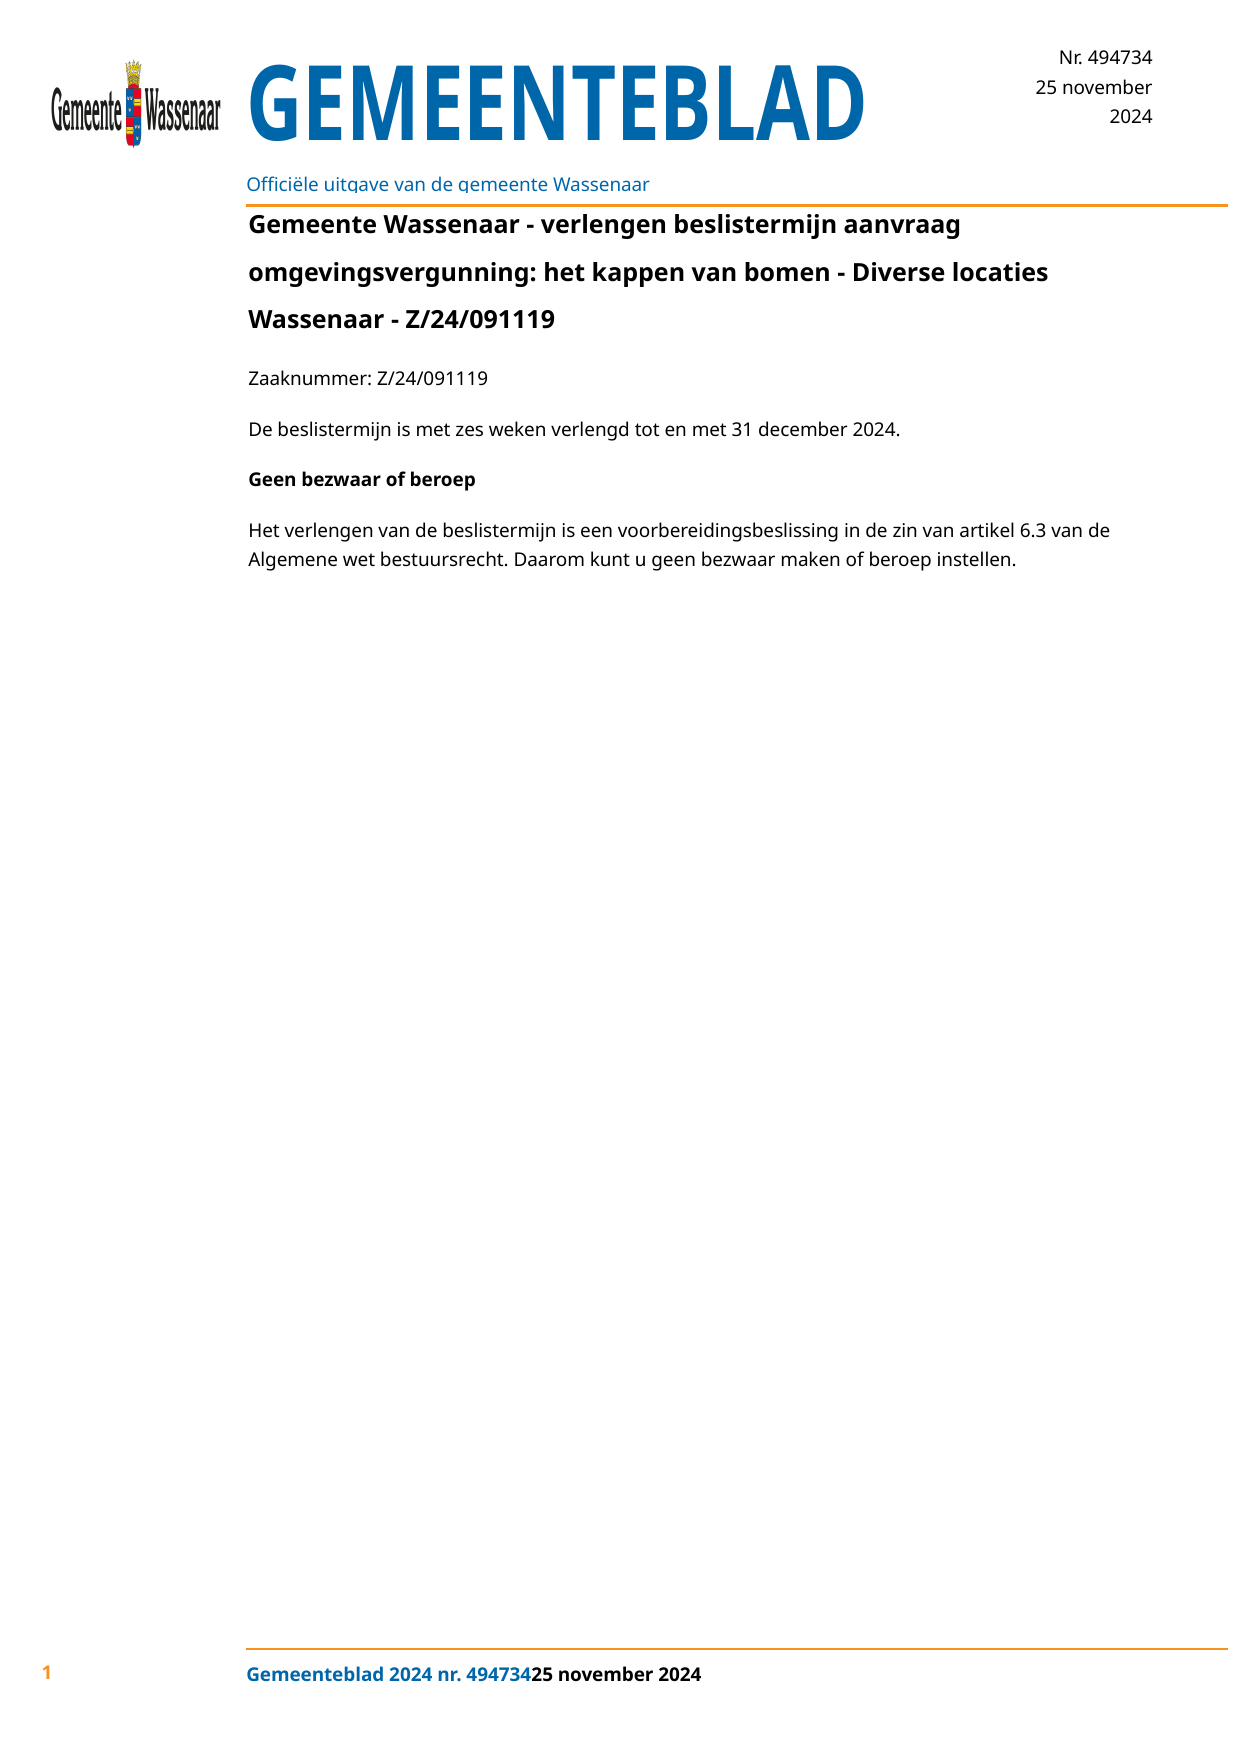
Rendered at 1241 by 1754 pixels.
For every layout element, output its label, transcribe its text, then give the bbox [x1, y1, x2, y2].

text De beslistermijn is met zes weken verlengd tot en met 31 december 2024. [248, 416, 1152, 442]
text Zaaknummer: Z/24/091119 [248, 366, 1152, 391]
text Gemeente Wassenaar - verlengen beslistermijn aanvraag omgevingsvergunning: het kappen van bomen - Diverse locaties Wassenaar - Z/24/091119 [248, 207, 1152, 336]
text Het verlengen van de beslistermijn is een voorbereidingsbeslissing in de zin van artikel 6.3 van de Algemene wet bestuursrecht. Daarom kunt u geen bezwaar maken of beroep instellen. [248, 517, 1152, 572]
picture [41, 47, 231, 172]
text Geen bezwaar of beroep [248, 466, 1152, 492]
